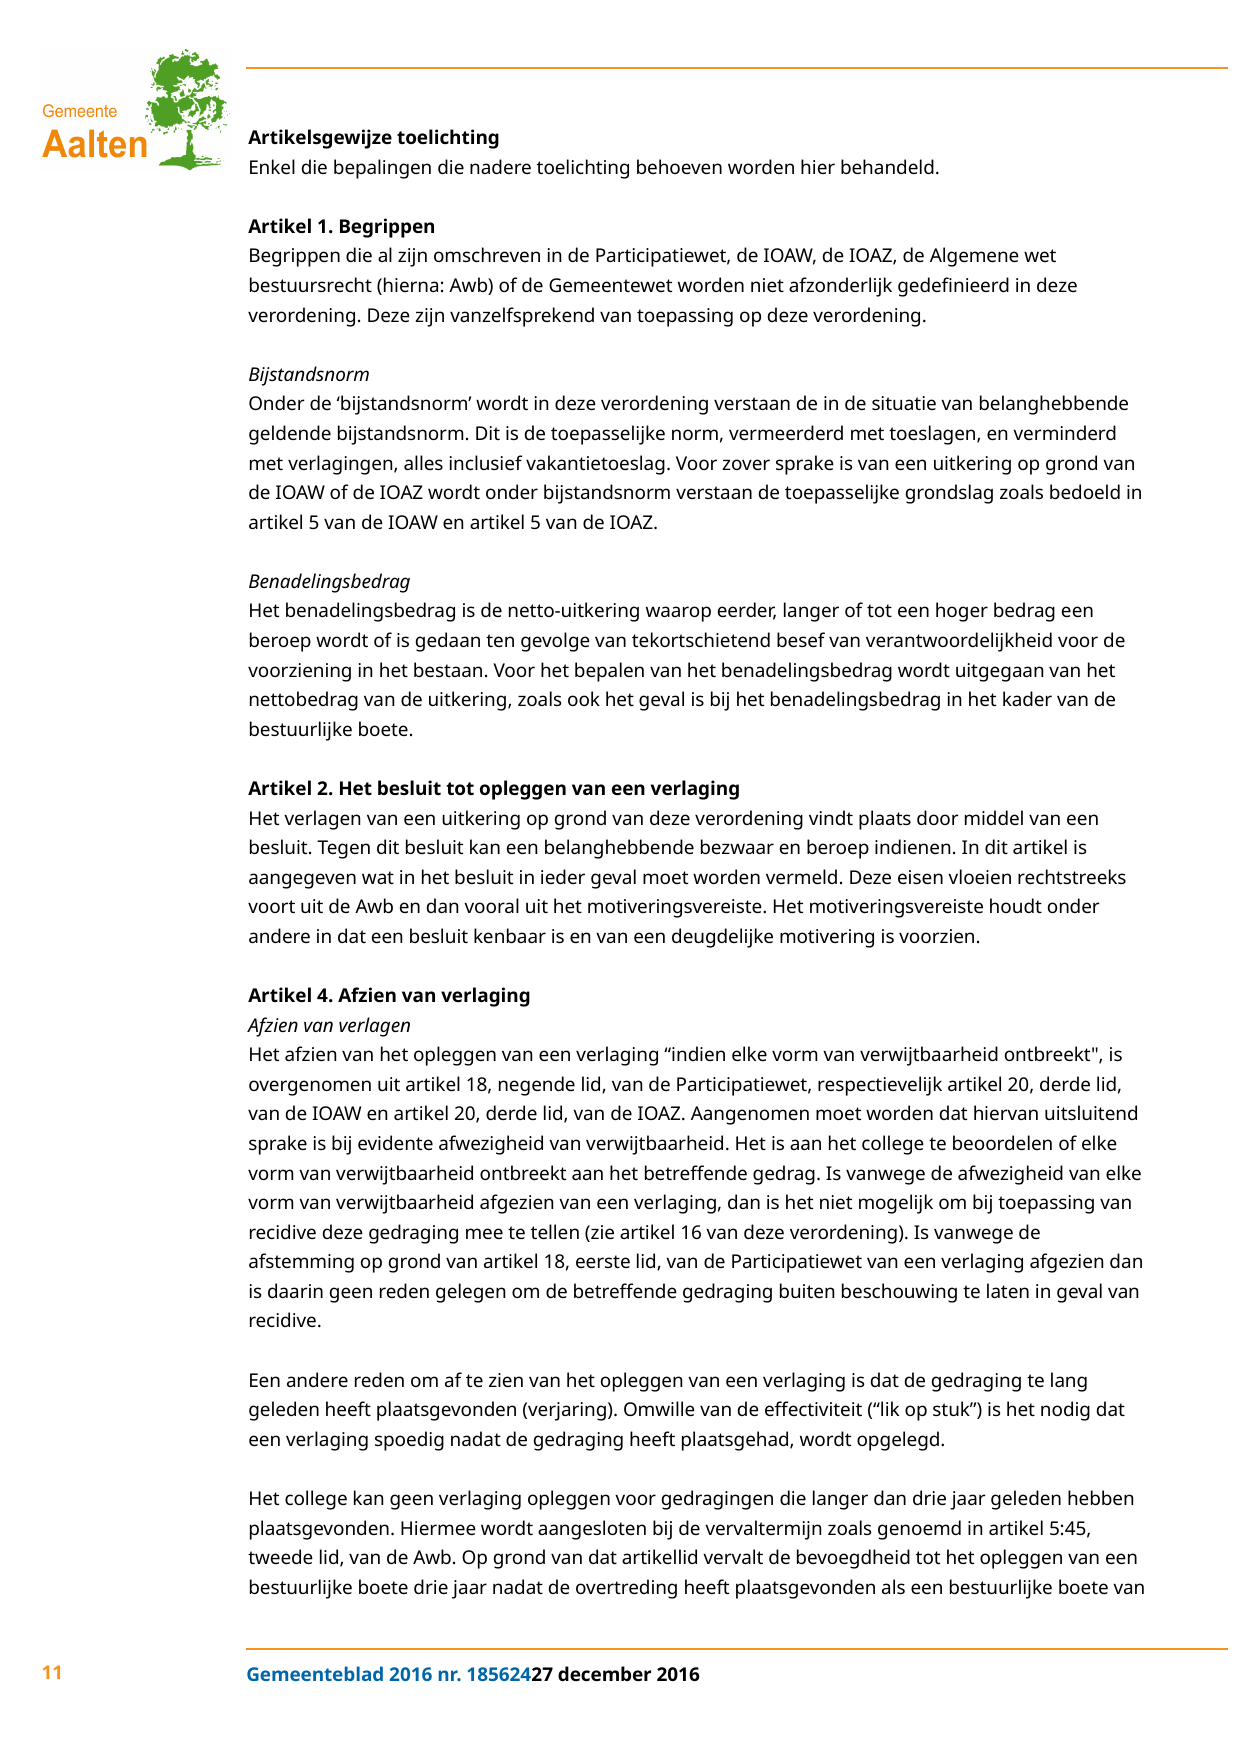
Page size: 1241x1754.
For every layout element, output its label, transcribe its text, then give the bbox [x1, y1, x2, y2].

text Bijstandsnorm [248, 361, 1152, 387]
text Artikel 1. Begrippen [248, 213, 1152, 239]
text Artikel 4. Afzien van verlaging [248, 982, 1152, 1008]
text Het college kan geen verlaging opleggen voor gedragingen die langer dan drie jaar geleden hebben plaatsgevonden. Hiermee wordt aangesloten bij de vervaltermijn zoals genoemd in artikel 5:45, tweede lid, van de Awb. Op grond van dat artikellid vervalt de bevoegdheid tot het opleggen van een bestuurlijke boete drie jaar nadat de overtreding heeft plaatsgevonden als een bestuurlijke boete van [248, 1485, 1152, 1600]
picture [41, 47, 231, 172]
text Artikelsgewijze toelichting [248, 124, 1152, 150]
text Enkel die bepalingen die nadere toelichting behoeven worden hier behandeld. [248, 154, 1152, 180]
text Artikel 2. Het besluit tot opleggen van een verlaging [248, 775, 1152, 801]
text Het afzien van het opleggen van een verlaging “indien elke vorm van verwijtbaarheid ontbreekt", is overgenomen uit artikel 18, negende lid, van de Participatiewet, respectievelijk artikel 20, derde lid, van de IOAW en artikel 20, derde lid, van de IOAZ. Aangenomen moet worden dat hiervan uitsluitend sprake is bij evidente afwezigheid van verwijtbaarheid. Het is aan het college te beoordelen of elke vorm van verwijtbaarheid ontbreekt aan het betreffende gedrag. Is vanwege de afwezigheid van elke vorm van verwijtbaarheid afgezien van een verlaging, dan is het niet mogelijk om bij toepassing van recidive deze gedraging mee te tellen (zie artikel 16 van deze verordening). Is vanwege de afstemming op grond van artikel 18, eerste lid, van de Participatiewet van een verlaging afgezien dan is daarin geen reden gelegen om de betreffende gedraging buiten beschouwing te laten in geval van recidive. [248, 1041, 1152, 1333]
text Een andere reden om af te zien van het opleggen van een verlaging is dat de gedraging te lang geleden heeft plaatsgevonden (verjaring). Omwille van de effectiviteit (“lik op stuk”) is het nodig dat een verlaging spoedig nadat de gedraging heeft plaatsgehad, wordt opgelegd. [248, 1367, 1152, 1452]
text Het benadelingsbedrag is de netto-uitkering waarop eerder, langer of tot een hoger bedrag een beroep wordt of is gedaan ten gevolge van tekortschietend besef van verantwoordelijkheid voor de voorziening in het bestaan. Voor het bepalen van het benadelingsbedrag wordt uitgegaan van het nettobedrag van de uitkering, zoals ook het geval is bij het benadelingsbedrag in het kader van de bestuurlijke boete. [248, 598, 1152, 742]
text Benadelingsbedrag [248, 568, 1152, 594]
text Onder de ‘bijstandsnorm’ wordt in deze verordening verstaan de in de situatie van belanghebbende geldende bijstandsnorm. Dit is de toepasselijke norm, vermeerderd met toeslagen, en verminderd met verlagingen, alles inclusief vakantietoeslag. Voor zover sprake is van een uitkering op grond van de IOAW of de IOAZ wordt onder bijstandsnorm verstaan de toepasselijke grondslag zoals bedoeld in artikel 5 van de IOAW en artikel 5 van de IOAZ. [248, 391, 1152, 535]
text Begrippen die al zijn omschreven in de Participatiewet, de IOAW, de IOAZ, de Algemene wet bestuursrecht (hierna: Awb) of de Gemeentewet worden niet afzonderlijk gedefinieerd in deze verordening. Deze zijn vanzelfsprekend van toepassing op deze verordening. [248, 243, 1152, 328]
text Het verlagen van een uitkering op grond van deze verordening vindt plaats door middel van een besluit. Tegen dit besluit kan een belanghebbende bezwaar en beroep indienen. In dit artikel is aangegeven wat in het besluit in ieder geval moet worden vermeld. Deze eisen vloeien rechtstreeks voort uit de Awb en dan vooral uit het motiveringsvereiste. Het motiveringsvereiste houdt onder andere in dat een besluit kenbaar is en van een deugdelijke motivering is voorzien. [248, 805, 1152, 949]
text Afzien van verlagen [248, 1012, 1152, 1038]
